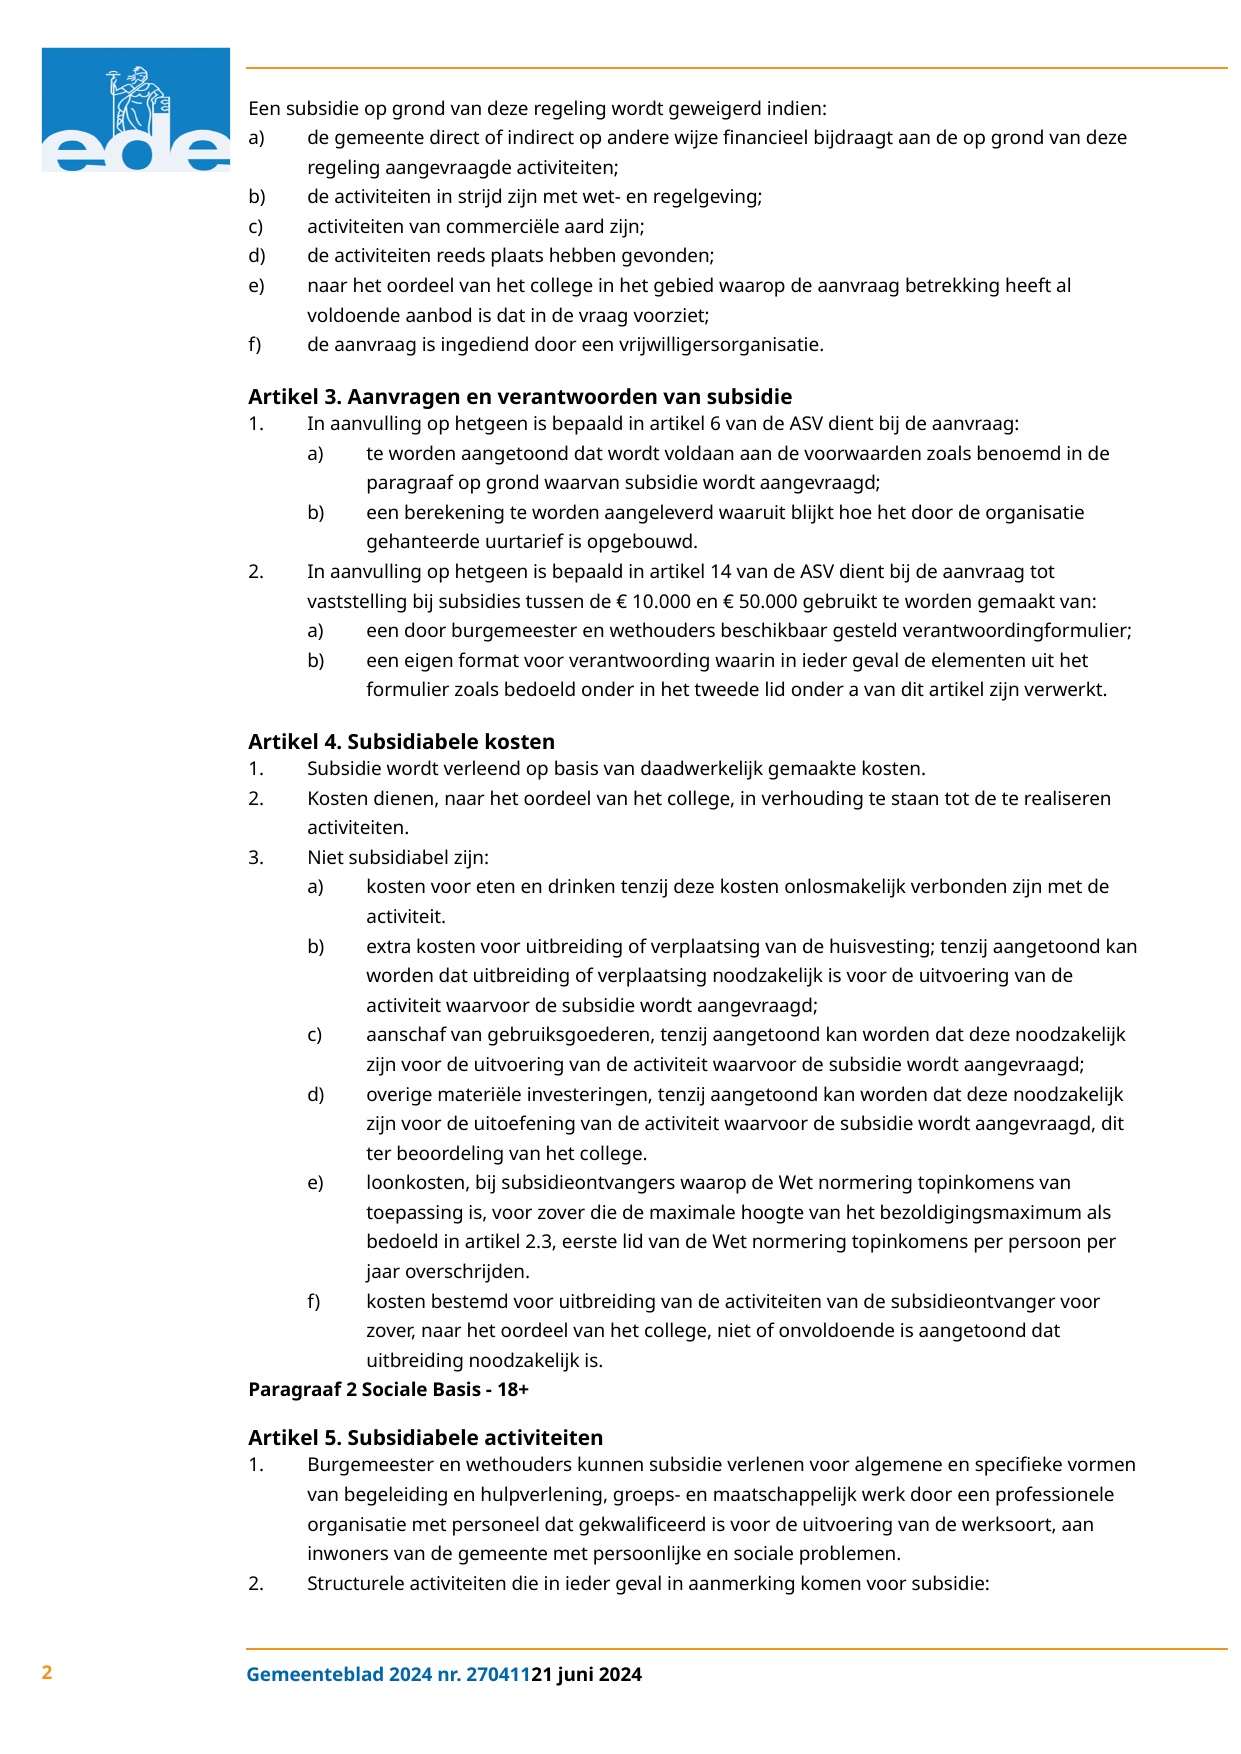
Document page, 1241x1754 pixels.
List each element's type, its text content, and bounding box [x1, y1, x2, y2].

text Een subsidie op grond van deze regeling wordt geweigerd indien: [248, 95, 1152, 121]
list naar het oordeel van het college in het gebied waarop de aanvraag betrekking heeft al voldoende aanbod is dat in de vraag voorziet; [248, 272, 1152, 328]
list Niet subsidiabel zijn: [248, 844, 1152, 870]
text Artikel 4. Subsidiabele kosten [248, 727, 1152, 755]
list kosten bestemd voor uitbreiding van de activiteiten van de subsidieontvanger voor zover, naar het oordeel van het college, niet of onvoldoende is aangetoond dat uitbreiding noodzakelijk is. [307, 1288, 1152, 1373]
list Kosten dienen, naar het oordeel van het college, in verhouding te staan tot de te realiseren activiteiten. [248, 785, 1152, 840]
picture [41, 47, 231, 172]
list de aanvraag is ingediend door een vrijwilligersorganisatie. [248, 331, 1152, 357]
list een door burgemeester en wethouders beschikbaar gesteld verantwoordingformulier; [307, 617, 1152, 643]
list de activiteiten reeds plaats hebben gevonden; [248, 243, 1152, 268]
list In aanvulling op hetgeen is bepaald in artikel 14 van de ASV dient bij de aanvraag tot vaststelling bij subsidies tussen de € 10.000 en € 50.000 gebruikt te worden gemaakt van: [248, 558, 1152, 613]
list de gemeente direct of indirect op andere wijze financieel bijdraagt aan de op grond van deze regeling aangevraagde activiteiten; [248, 124, 1152, 180]
list activiteiten van commerciële aard zijn; [248, 213, 1152, 239]
list Subsidie wordt verleend op basis van daadwerkelijk gemaakte kosten. [248, 755, 1152, 781]
list aanschaf van gebruiksgoederen, tenzij aangetoond kan worden dat deze noodzakelijk zijn voor de uitvoering van de activiteit waarvoor de subsidie wordt aangevraagd; [307, 1022, 1152, 1077]
list Structurele activiteiten die in ieder geval in aanmerking komen voor subsidie: [248, 1570, 1152, 1596]
list een berekening te worden aangeleverd waaruit blijkt hoe het door de organisatie gehanteerde uurtarief is opgebouwd. [307, 499, 1152, 554]
list te worden aangetoond dat wordt voldaan aan de voorwaarden zoals benoemd in de paragraaf op grond waarvan subsidie wordt aangevraagd; [307, 440, 1152, 495]
list overige materiële investeringen, tenzij aangetoond kan worden dat deze noodzakelijk zijn voor de uitoefening van de activiteit waarvoor de subsidie wordt aangevraagd, dit ter beoordeling van het college. [307, 1081, 1152, 1166]
list Burgemeester en wethouders kunnen subsidie verlenen voor algemene en specifieke vormen van begeleiding en hulpverlening, groeps- en maatschappelijk werk door een professionele organisatie met personeel dat gekwalificeerd is voor de uitvoering van de werksoort, aan inwoners van de gemeente met persoonlijke en sociale problemen. [248, 1452, 1152, 1566]
list kosten voor eten en drinken tenzij deze kosten onlosmakelijk verbonden zijn met de activiteit. [307, 874, 1152, 929]
text Artikel 3. Aanvragen en verantwoorden van subsidie [248, 382, 1152, 410]
text Artikel 5. Subsidiabele activiteiten [248, 1423, 1152, 1452]
list loonkosten, bij subsidieontvangers waarop de Wet normering topinkomens van toepassing is, voor zover die de maximale hoogte van het bezoldigingsmaximum als bedoeld in artikel 2.3, eerste lid van de Wet normering topinkomens per persoon per jaar overschrijden. [307, 1169, 1152, 1284]
list In aanvulling op hetgeen is bepaald in artikel 6 van de ASV dient bij de aanvraag: [248, 410, 1152, 436]
list extra kosten voor uitbreiding of verplaatsing van de huisvesting; tenzij aangetoond kan worden dat uitbreiding of verplaatsing noodzakelijk is voor de uitvoering van de activiteit waarvoor de subsidie wordt aangevraagd; [307, 933, 1152, 1018]
list een eigen format voor verantwoording waarin in ieder geval de elementen uit het formulier zoals bedoeld onder in het tweede lid onder a van dit artikel zijn verwerkt. [307, 647, 1152, 702]
text Paragraaf 2 Sociale Basis - 18+ [248, 1377, 1152, 1402]
list de activiteiten in strijd zijn met wet- en regelgeving; [248, 183, 1152, 209]
